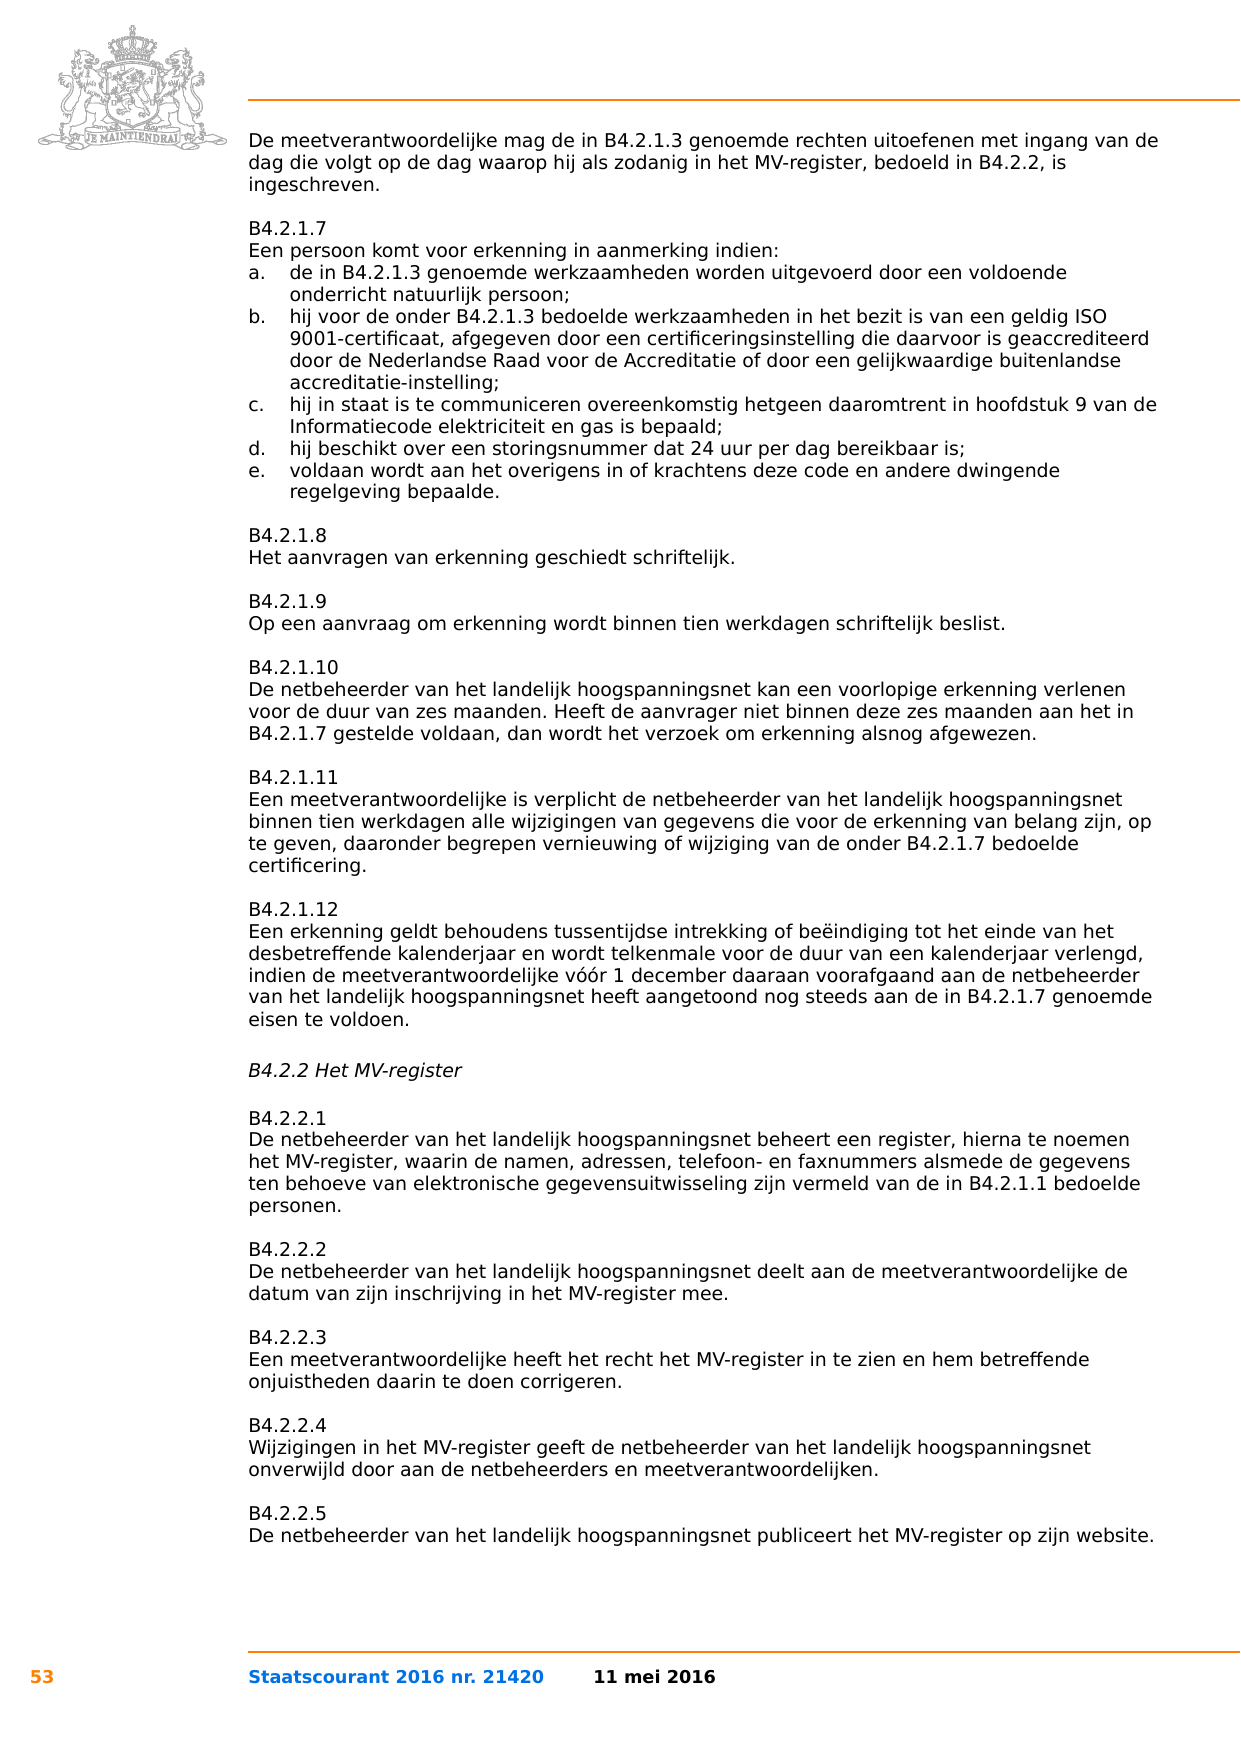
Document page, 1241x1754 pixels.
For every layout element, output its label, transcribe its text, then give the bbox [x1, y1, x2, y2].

text Het aanvragen van erkenning geschiedt schriftelijk. [248, 547, 1163, 569]
text De netbeheerder van het landelijk hoogspanningsnet publiceert het MV-register op zijn website. [248, 1524, 1163, 1547]
text De meetverantwoordelijke mag de in B4.2.1.3 genoemde rechten uitoefenen met ingang van de dag die volgt op de dag waarop hij als zodanig in het MV-register, bedoeld in B4.2.2, is ingeschreven. [248, 130, 1163, 196]
text Een persoon komt voor erkenning in aanmerking indien: [248, 240, 1163, 262]
text Een meetverantwoordelijke is verplicht de netbeheerder van het landelijk hoogspanningsnet binnen tien werkdagen alle wijzigingen van gegevens die voor de erkenning van belang zijn, op te geven, daaronder begrepen vernieuwing of wijziging van de onder B4.2.1.7 bedoelde certificering. [248, 789, 1163, 877]
text B4.2.2.2 [248, 1239, 1163, 1261]
text B4.2.2.4 [248, 1415, 1163, 1437]
text Wijzigingen in het MV-register geeft de netbeheerder van het landelijk hoogspanningsnet onverwijld door aan de netbeheerders en meetverantwoordelijken. [248, 1437, 1163, 1481]
text Een meetverantwoordelijke heeft het recht het MV-register in te zien en hem betreffende onjuistheden daarin te doen corrigeren. [248, 1349, 1163, 1393]
text De netbeheerder van het landelijk hoogspanningsnet deelt aan de meetverantwoordelijke de datum van zijn inschrijving in het MV-register mee. [248, 1261, 1163, 1305]
text B4.2.2.3 [248, 1327, 1163, 1349]
text De netbeheerder van het landelijk hoogspanningsnet kan een voorlopige erkenning verlenen voor de duur van zes maanden. Heeft de aanvrager niet binnen deze zes maanden aan het in B4.2.1.7 gestelde voldaan, dan wordt het verzoek om erkenning alsnog afgewezen. [248, 679, 1163, 745]
text De netbeheerder van het landelijk hoogspanningsnet beheert een register, hierna te noemen het MV-register, waarin de namen, adressen, telefoon- en faxnummers alsmede de gegevens ten behoeve van elektronische gegevensuitwisseling zijn vermeld van de in B4.2.1.1 bedoelde personen. [248, 1129, 1163, 1217]
text B4.2.1.7 [248, 218, 1163, 240]
text B4.2.2.1 [248, 1107, 1163, 1129]
subtitle B4.2.2 Het MV-register [248, 1060, 1163, 1082]
picture [38, 25, 227, 150]
text d. hij beschikt over een storingsnummer dat 24 uur per dag bereikbaar is; [248, 437, 1163, 459]
text B4.2.1.8 [248, 525, 1163, 547]
text B4.2.2.5 [248, 1503, 1163, 1524]
text c. hij in staat is te communiceren overeenkomstig hetgeen daaromtrent in hoofdstuk 9 van de Informatiecode elektriciteit en gas is bepaald; [248, 393, 1163, 437]
text Een erkenning geldt behoudens tussentijdse intrekking of beëindiging tot het einde van het desbetreffende kalenderjaar en wordt telkenmale voor de duur van een kalenderjaar verlengd, indien de meetverantwoordelijke vóór 1 december daaraan voorafgaand aan de netbeheerder van het landelijk hoogspanningsnet heeft aangetoond nog steeds aan de in B4.2.1.7 genoemde eisen te voldoen. [248, 921, 1163, 1030]
text B4.2.1.12 [248, 898, 1163, 921]
text B4.2.1.10 [248, 657, 1163, 679]
text a. de in B4.2.1.3 genoemde werkzaamheden worden uitgevoerd door een voldoende onderricht natuurlijk persoon; [248, 262, 1163, 306]
text e. voldaan wordt aan het overigens in of krachtens deze code en andere dwingende regelgeving bepaalde. [248, 459, 1163, 503]
text B4.2.1.9 [248, 591, 1163, 613]
text B4.2.1.11 [248, 767, 1163, 789]
text b. hij voor de onder B4.2.1.3 bedoelde werkzaamheden in het bezit is van een geldig ISO 9001-certificaat, afgegeven door een certificeringsinstelling die daarvoor is geaccrediteerd door de Nederlandse Raad voor de Accreditatie of door een gelijkwaardige buitenlandse accreditatie-instelling; [248, 306, 1163, 393]
text Op een aanvraag om erkenning wordt binnen tien werkdagen schriftelijk beslist. [248, 613, 1163, 635]
